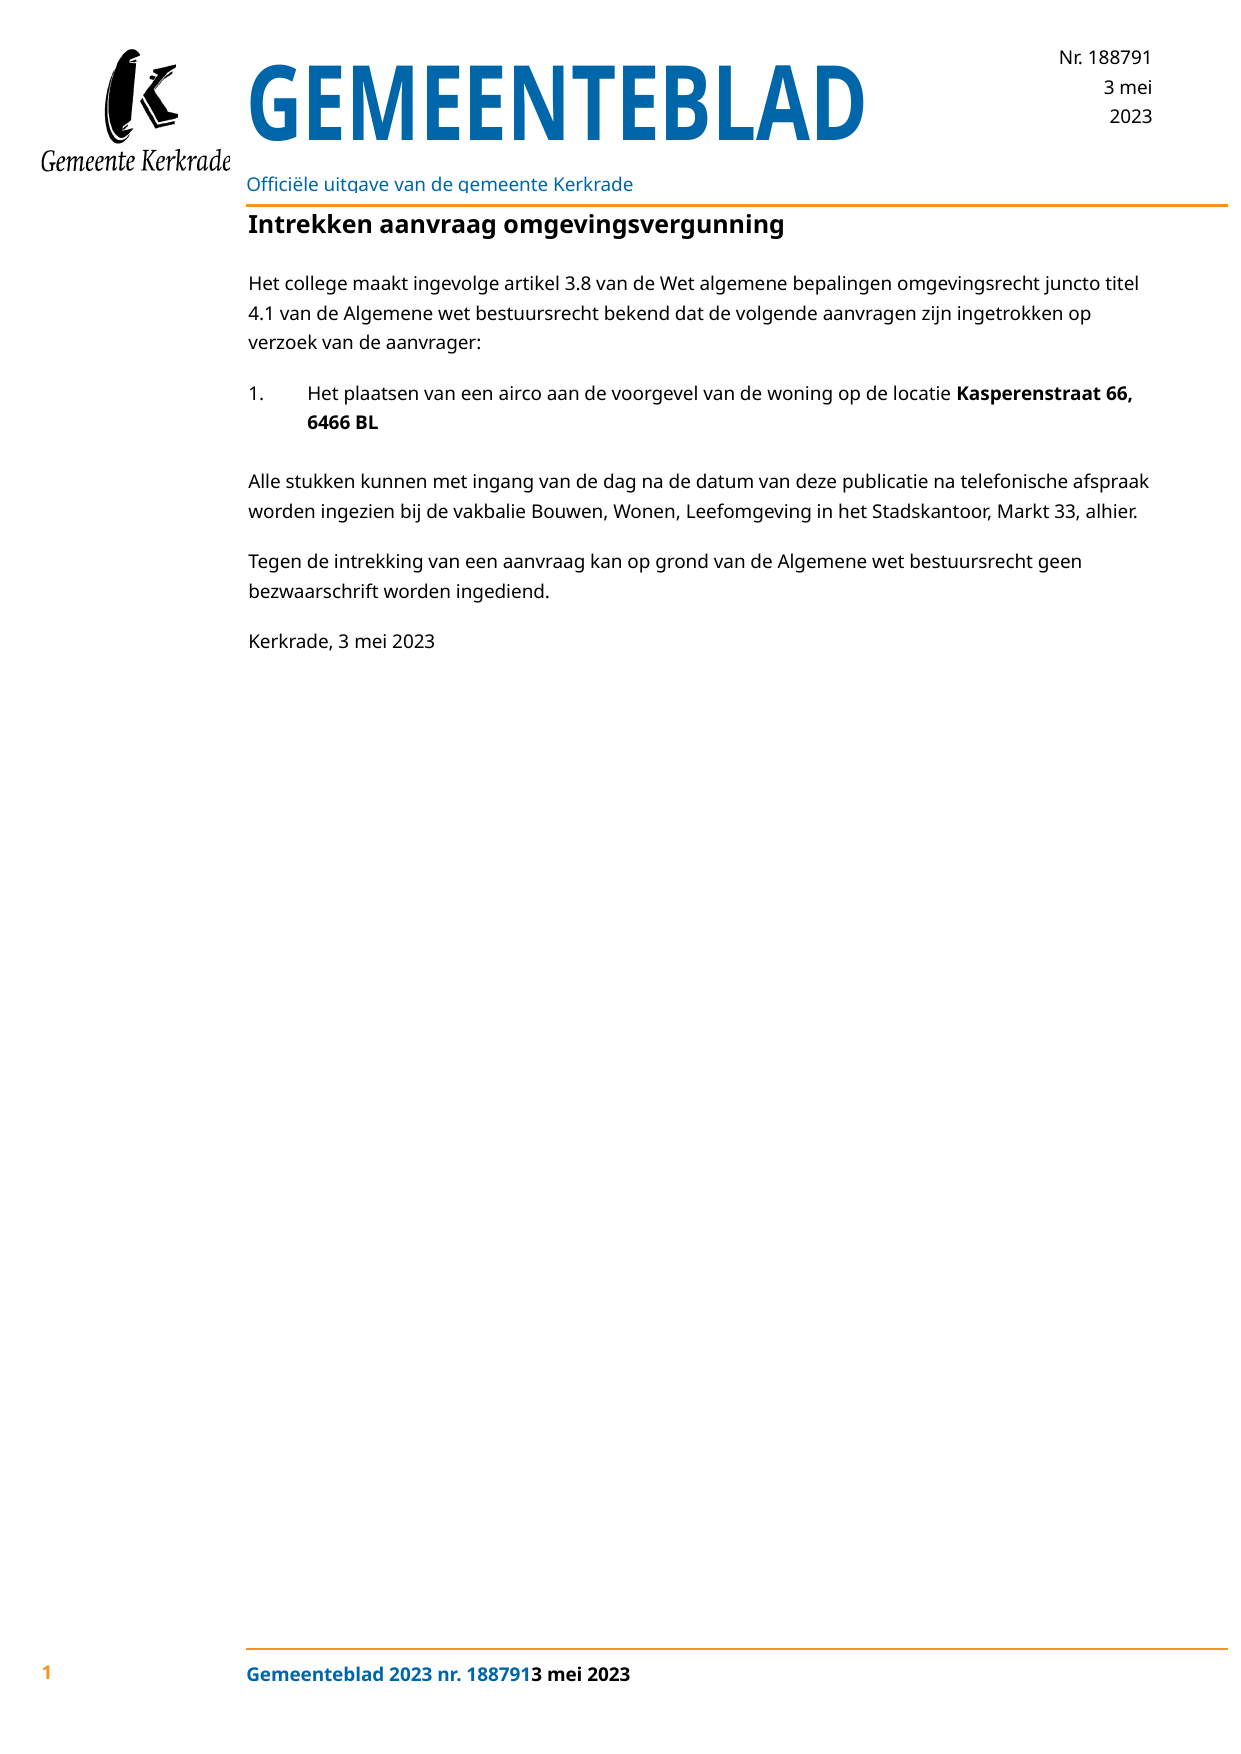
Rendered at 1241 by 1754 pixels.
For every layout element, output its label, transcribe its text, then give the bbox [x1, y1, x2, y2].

picture [41, 47, 231, 172]
text Kerkrade, 3 mei 2023 [248, 629, 1152, 654]
text Het college maakt ingevolge artikel 3.8 van de Wet algemene bepalingen omgevingsrecht juncto titel 4.1 van de Algemene wet bestuursrecht bekend dat de volgende aanvragen zijn ingetrokken op verzoek van de aanvrager: [248, 270, 1152, 355]
text Tegen de intrekking van een aanvraag kan op grond van de Algemene wet bestuursrecht geen bezwaarschrift worden ingediend. [248, 549, 1152, 604]
list Het plaatsen van een airco aan de voorgevel van de woning op de locatie Kasperenstraat 66, 6466 BL [248, 380, 1152, 435]
text Alle stukken kunnen met ingang van de dag na de datum van deze publicatie na telefonische afspraak worden ingezien bij de vakbalie Bouwen, Wonen, Leefomgeving in het Stadskantoor, Markt 33, alhier. [248, 469, 1152, 524]
text Intrekken aanvraag omgevingsvergunning [248, 207, 1152, 241]
